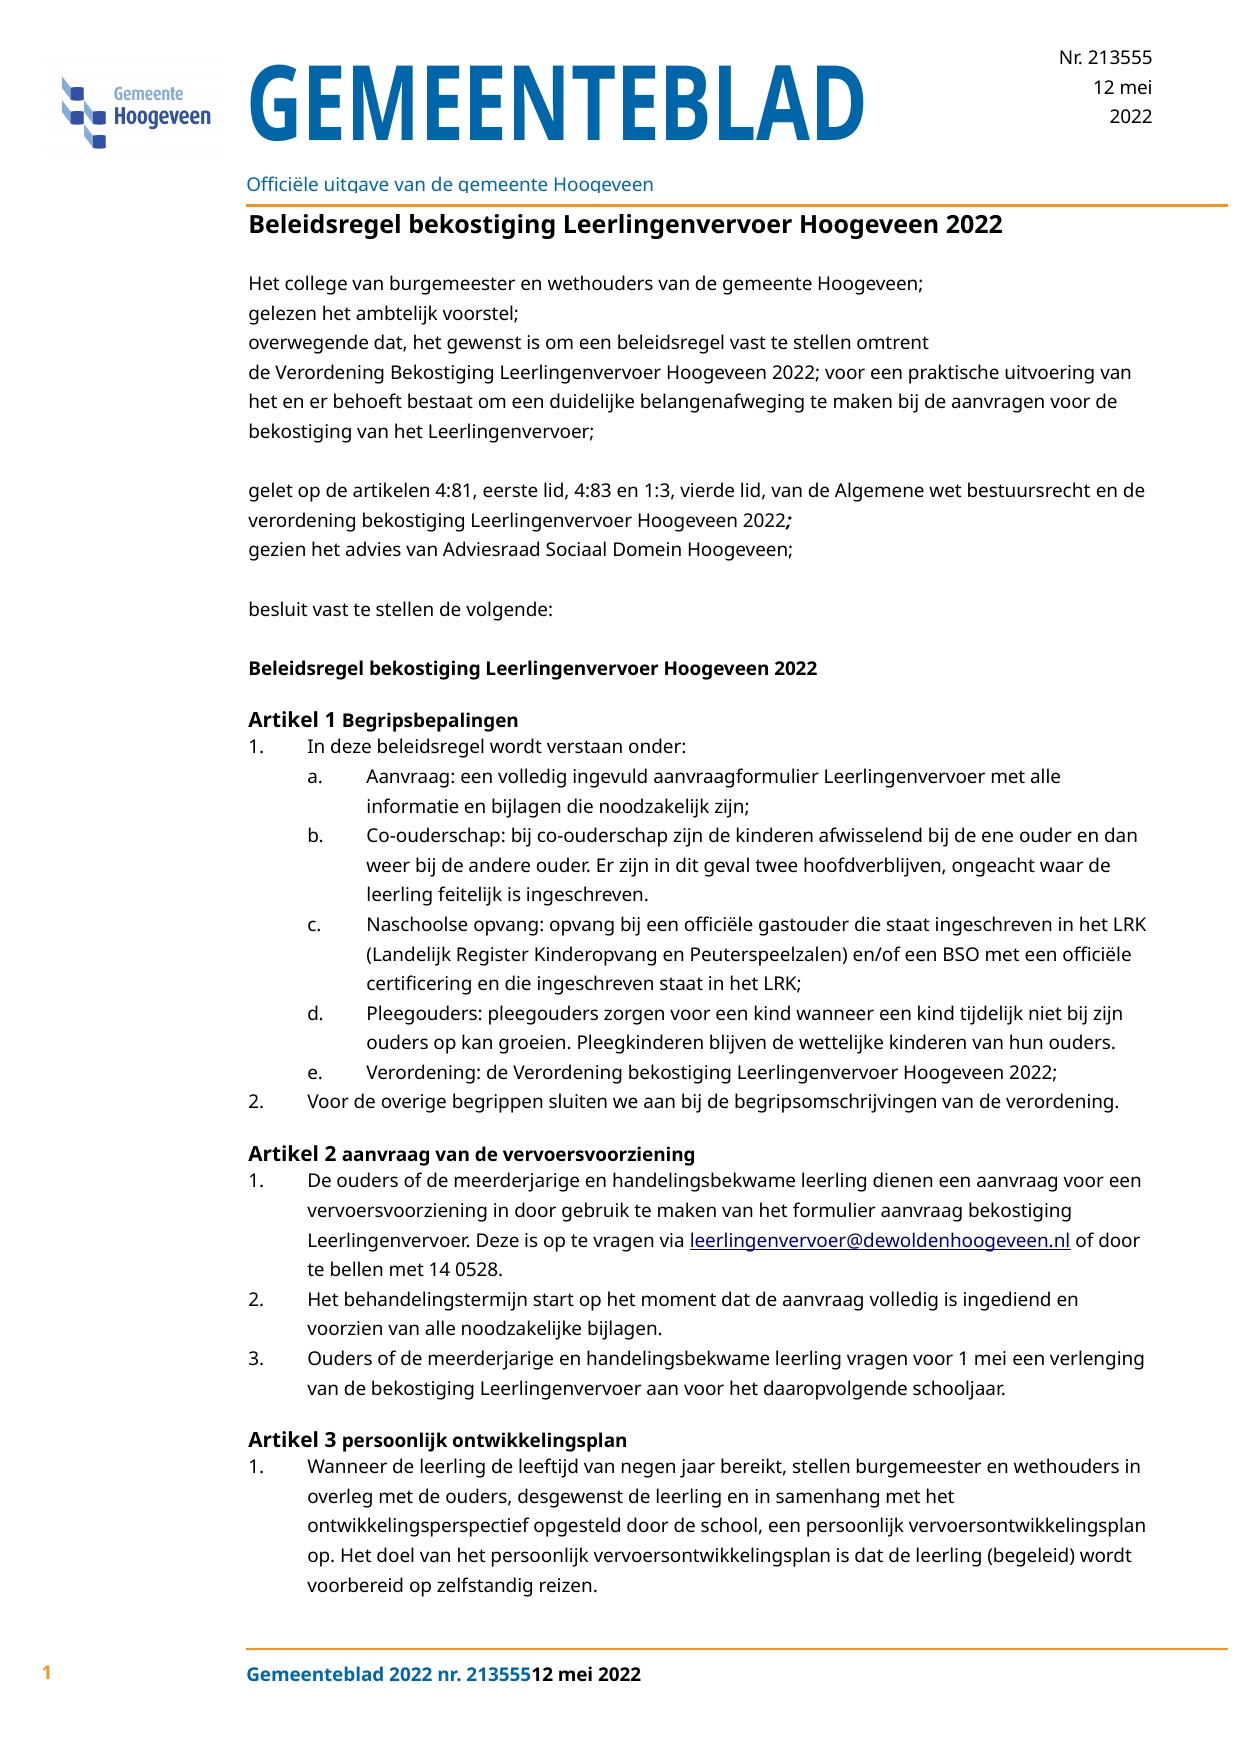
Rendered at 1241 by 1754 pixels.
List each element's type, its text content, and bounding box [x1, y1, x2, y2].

text overwegende dat, het gewenst is om een beleidsregel vast te stellen omtrent [248, 329, 1152, 355]
list Ouders of de meerderjarige en handelingsbekwame leerling vragen voor 1 mei een verlenging van de bekostiging Leerlingenvervoer aan voor het daaropvolgende schooljaar. [248, 1345, 1152, 1400]
text Beleidsregel bekostiging Leerlingenvervoer Hoogeveen 2022 [248, 655, 1152, 681]
text Het college van burgemeester en wethouders van de gemeente Hoogeveen; [248, 270, 1152, 296]
list Het behandelingstermijn start op het moment dat de aanvraag volledig is ingediend en voorzien van alle noodzakelijke bijlagen. [248, 1286, 1152, 1341]
text Artikel 1 Begripsbepalingen [248, 705, 1152, 734]
text besluit vast te stellen de volgende: [248, 596, 1152, 621]
text Artikel 2 aanvraag van de vervoersvoorziening [248, 1139, 1152, 1168]
text Beleidsregel bekostiging Leerlingenvervoer Hoogeveen 2022 [248, 207, 1152, 241]
list In deze beleidsregel wordt verstaan onder: [248, 734, 1152, 759]
list Verordening: de Verordening bekostiging Leerlingenvervoer Hoogeveen 2022; [307, 1059, 1152, 1085]
text Artikel 3 persoonlijk ontwikkelingsplan [248, 1425, 1152, 1453]
picture [41, 47, 231, 172]
text de Verordening Bekostiging Leerlingenvervoer Hoogeveen 2022; voor een praktische uitvoering van het en er behoeft bestaat om een duidelijke belangenafweging te maken bij de aanvragen voor de bekostiging van het Leerlingenvervoer; [248, 359, 1152, 444]
text gezien het advies van Adviesraad Sociaal Domein Hoogeveen; [248, 537, 1152, 562]
list Pleegouders: pleegouders zorgen voor een kind wanneer een kind tijdelijk niet bij zijn ouders op kan groeien. Pleegkinderen blijven de wettelijke kinderen van hun ouders. [307, 1000, 1152, 1055]
text gelezen het ambtelijk voorstel; [248, 300, 1152, 326]
list Wanneer de leerling de leeftijd van negen jaar bereikt, stellen burgemeester en wethouders in overleg met de ouders, desgewenst de leerling en in samenhang met het ontwikkelingsperspectief opgesteld door de school, een persoonlijk vervoersontwikkelingsplan op. Het doel van het persoonlijk vervoersontwikkelingsplan is dat de leerling (begeleid) wordt voorbereid op zelfstandig reizen. [248, 1453, 1152, 1598]
text gelet op de artikelen 4:81, eerste lid, 4:83 en 1:3, vierde lid, van de Algemene wet bestuursrecht en de verordening bekostiging Leerlingenvervoer Hoogeveen 2022; [248, 477, 1152, 533]
list De ouders of de meerderjarige en handelingsbekwame leerling dienen een aanvraag voor een vervoersvoorziening in door gebruik te maken van het formulier aanvraag bekostiging Leerlingenvervoer. Deze is op te vragen via leerlingenvervoer@dewoldenhoogeveen.nl of door te bellen met 14 0528. [248, 1168, 1152, 1282]
list Aanvraag: een volledig ingevuld aanvraagformulier Leerlingenvervoer met alle informatie en bijlagen die noodzakelijk zijn; [307, 763, 1152, 819]
list Co-ouderschap: bij co-ouderschap zijn de kinderen afwisselend bij de ene ouder en dan weer bij de andere ouder. Er zijn in dit geval twee hoofdverblijven, ongeacht waar de leerling feitelijk is ingeschreven. [307, 822, 1152, 907]
list Voor de overige begrippen sluiten we aan bij de begripsomschrijvingen van de verordening. [248, 1089, 1152, 1114]
list Naschoolse opvang: opvang bij een officiële gastouder die staat ingeschreven in het LRK (Landelijk Register Kinderopvang en Peuterspeelzalen­) en/of een BSO met een officiële certificering en die ingeschreven staat in het LRK; [307, 911, 1152, 996]
